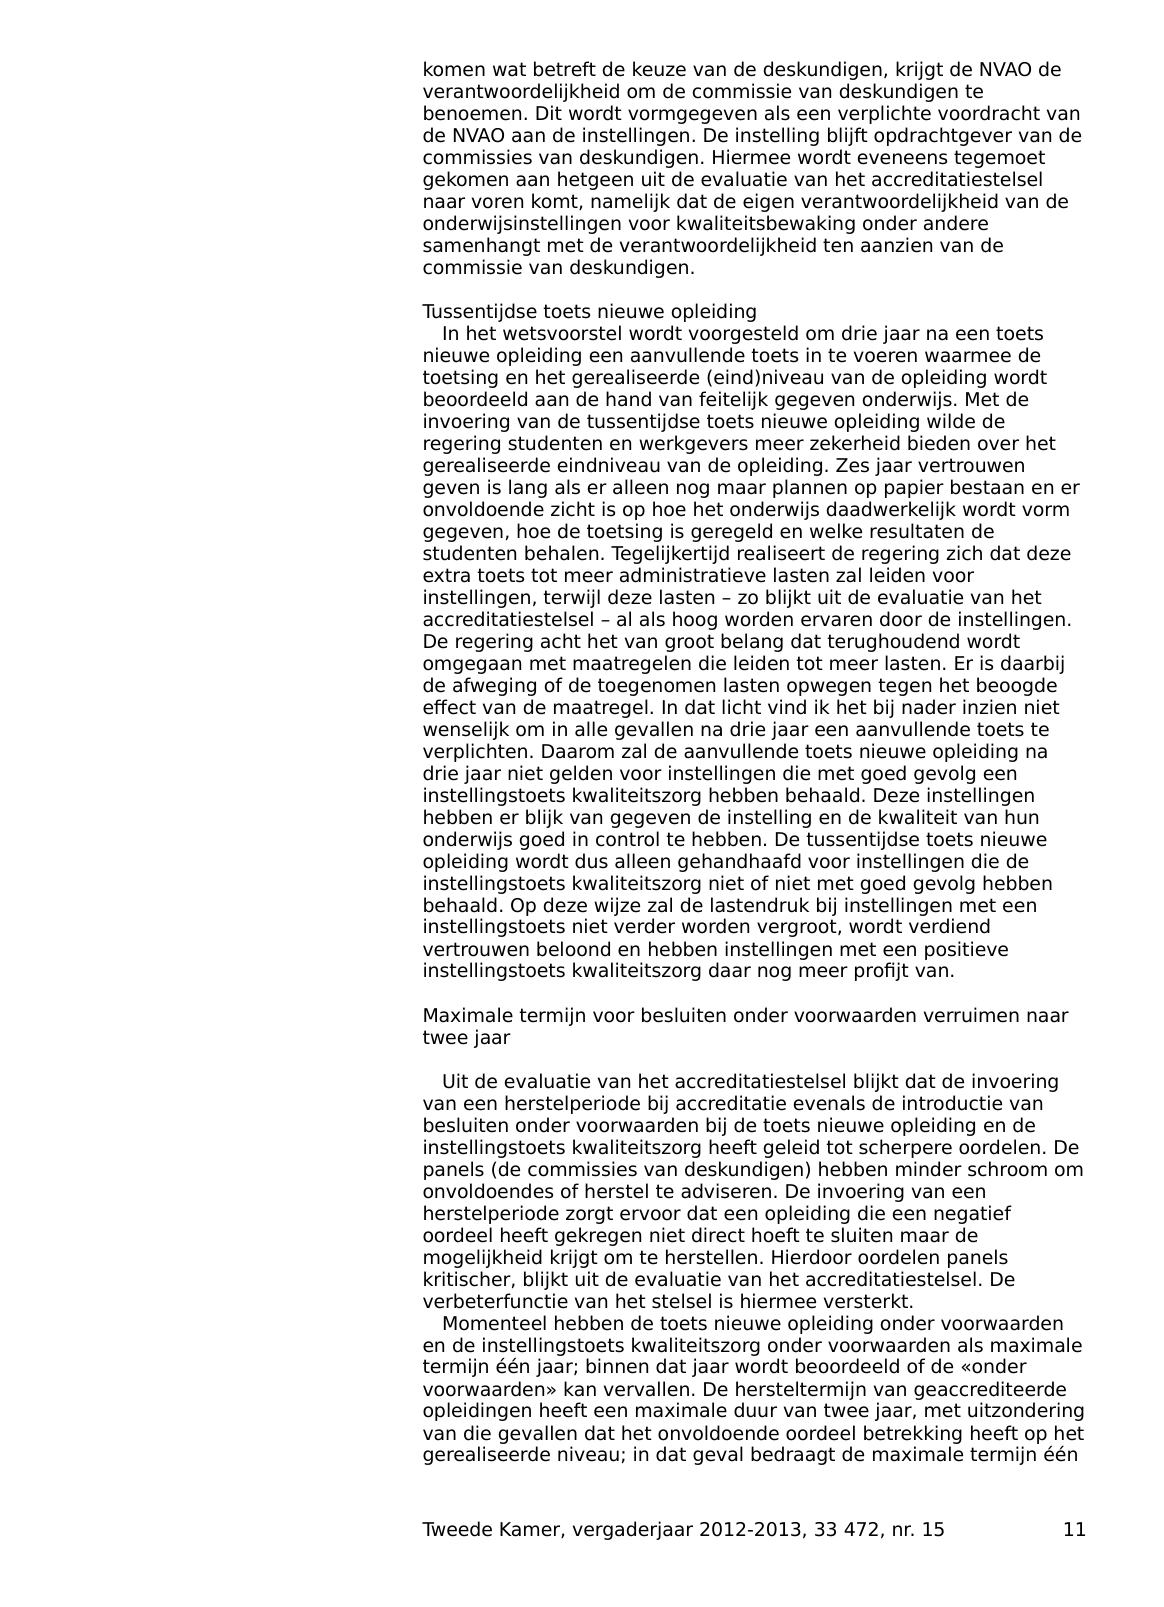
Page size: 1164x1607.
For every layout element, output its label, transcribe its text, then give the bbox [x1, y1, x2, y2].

text Uit de evaluatie van het accreditatiestelsel blijkt dat de invoering van een herstelperiode bij accreditatie evenals de introductie van besluiten onder voorwaarden bij de toets nieuwe opleiding en de instellingstoets kwaliteitszorg heeft geleid tot scherpere oordelen. De panels (de commissies van deskundigen) hebben minder schroom om onvoldoendes of herstel te adviseren. De invoering van een herstelperiode zorgt ervoor dat een opleiding die een negatief oordeel heeft gekregen niet direct hoeft te sluiten maar de mogelijkheid krijgt om te herstellen. Hierdoor oordelen panels kritischer, blijkt uit de evaluatie van het accreditatiestelsel. De verbeterfunctie van het stelsel is hiermee versterkt. [422, 1071, 1087, 1312]
subtitle Maximale termijn voor besluiten onder voorwaarden verruimen naar twee jaar [422, 1004, 1087, 1048]
text In het wetsvoorstel wordt voorgesteld om drie jaar na een toets nieuwe opleiding een aanvullende toets in te voeren waarmee de toetsing en het gerealiseerde (eind)niveau van de opleiding wordt beoordeeld aan de hand van feitelijk gegeven onderwijs. Met de invoering van de tussentijdse toets nieuwe opleiding wilde de regering studenten en werkgevers meer zekerheid bieden over het gerealiseerde eindniveau van de opleiding. Zes jaar vertrouwen geven is lang als er alleen nog maar plannen op papier bestaan en er onvoldoende zicht is op hoe het onderwijs daadwerkelijk wordt vorm gegeven, hoe de toetsing is geregeld en welke resultaten de studenten behalen. Tegelijkertijd realiseert de regering zich dat deze extra toets tot meer administratieve lasten zal leiden voor instellingen, terwijl deze lasten – zo blijkt uit de evaluatie van het accreditatiestelsel – al als hoog worden ervaren door de instellingen. De regering acht het van groot belang dat terughoudend wordt omgegaan met maatregelen die leiden tot meer lasten. Er is daarbij de afweging of de toegenomen lasten opwegen tegen het beoogde effect van de maatregel. In dat licht vind ik het bij nader inzien niet wenselijk om in alle gevallen na drie jaar een aanvullende toets te verplichten. Daarom zal de aanvullende toets nieuwe opleiding na drie jaar niet gelden voor instellingen die met goed gevolg een instellingstoets kwaliteitszorg hebben behaald. Deze instellingen hebben er blijk van gegeven de instelling en de kwaliteit van hun onderwijs goed in control te hebben. De tussentijdse toets nieuwe opleiding wordt dus alleen gehandhaafd voor instellingen die de instellingstoets kwaliteitszorg niet of niet met goed gevolg hebben behaald. Op deze wijze zal de lastendruk bij instellingen met een instellingstoets niet verder worden vergroot, wordt verdiend vertrouwen beloond en hebben instellingen met een positieve instellingstoets kwaliteitszorg daar nog meer profijt van. [422, 323, 1087, 982]
subtitle Tussentijdse toets nieuwe opleiding [422, 301, 1087, 323]
text komen wat betreft de keuze van de deskundigen, krijgt de NVAO de verantwoordelijkheid om de commissie van deskundigen te benoemen. Dit wordt vormgegeven als een verplichte voordracht van de NVAO aan de instellingen. De instelling blijft opdrachtgever van de commissies van deskundigen. Hiermee wordt eveneens tegemoet gekomen aan hetgeen uit de evaluatie van het accreditatiestelsel naar voren komt, namelijk dat de eigen verantwoordelijkheid van de onderwijsinstellingen voor kwaliteitsbewaking onder andere samenhangt met de verantwoordelijkheid ten aanzien van de commissie van deskundigen. [422, 59, 1087, 279]
text Momenteel hebben de toets nieuwe opleiding onder voorwaarden en de instellingstoets kwaliteitszorg onder voorwaarden als maximale termijn één jaar; binnen dat jaar wordt beoordeeld of de «onder voorwaarden» kan vervallen. De hersteltermijn van geaccrediteerde opleidingen heeft een maximale duur van twee jaar, met uitzondering van die gevallen dat het onvoldoende oordeel betrekking heeft op het gerealiseerde niveau; in dat geval bedraagt de maximale termijn één [422, 1312, 1087, 1466]
